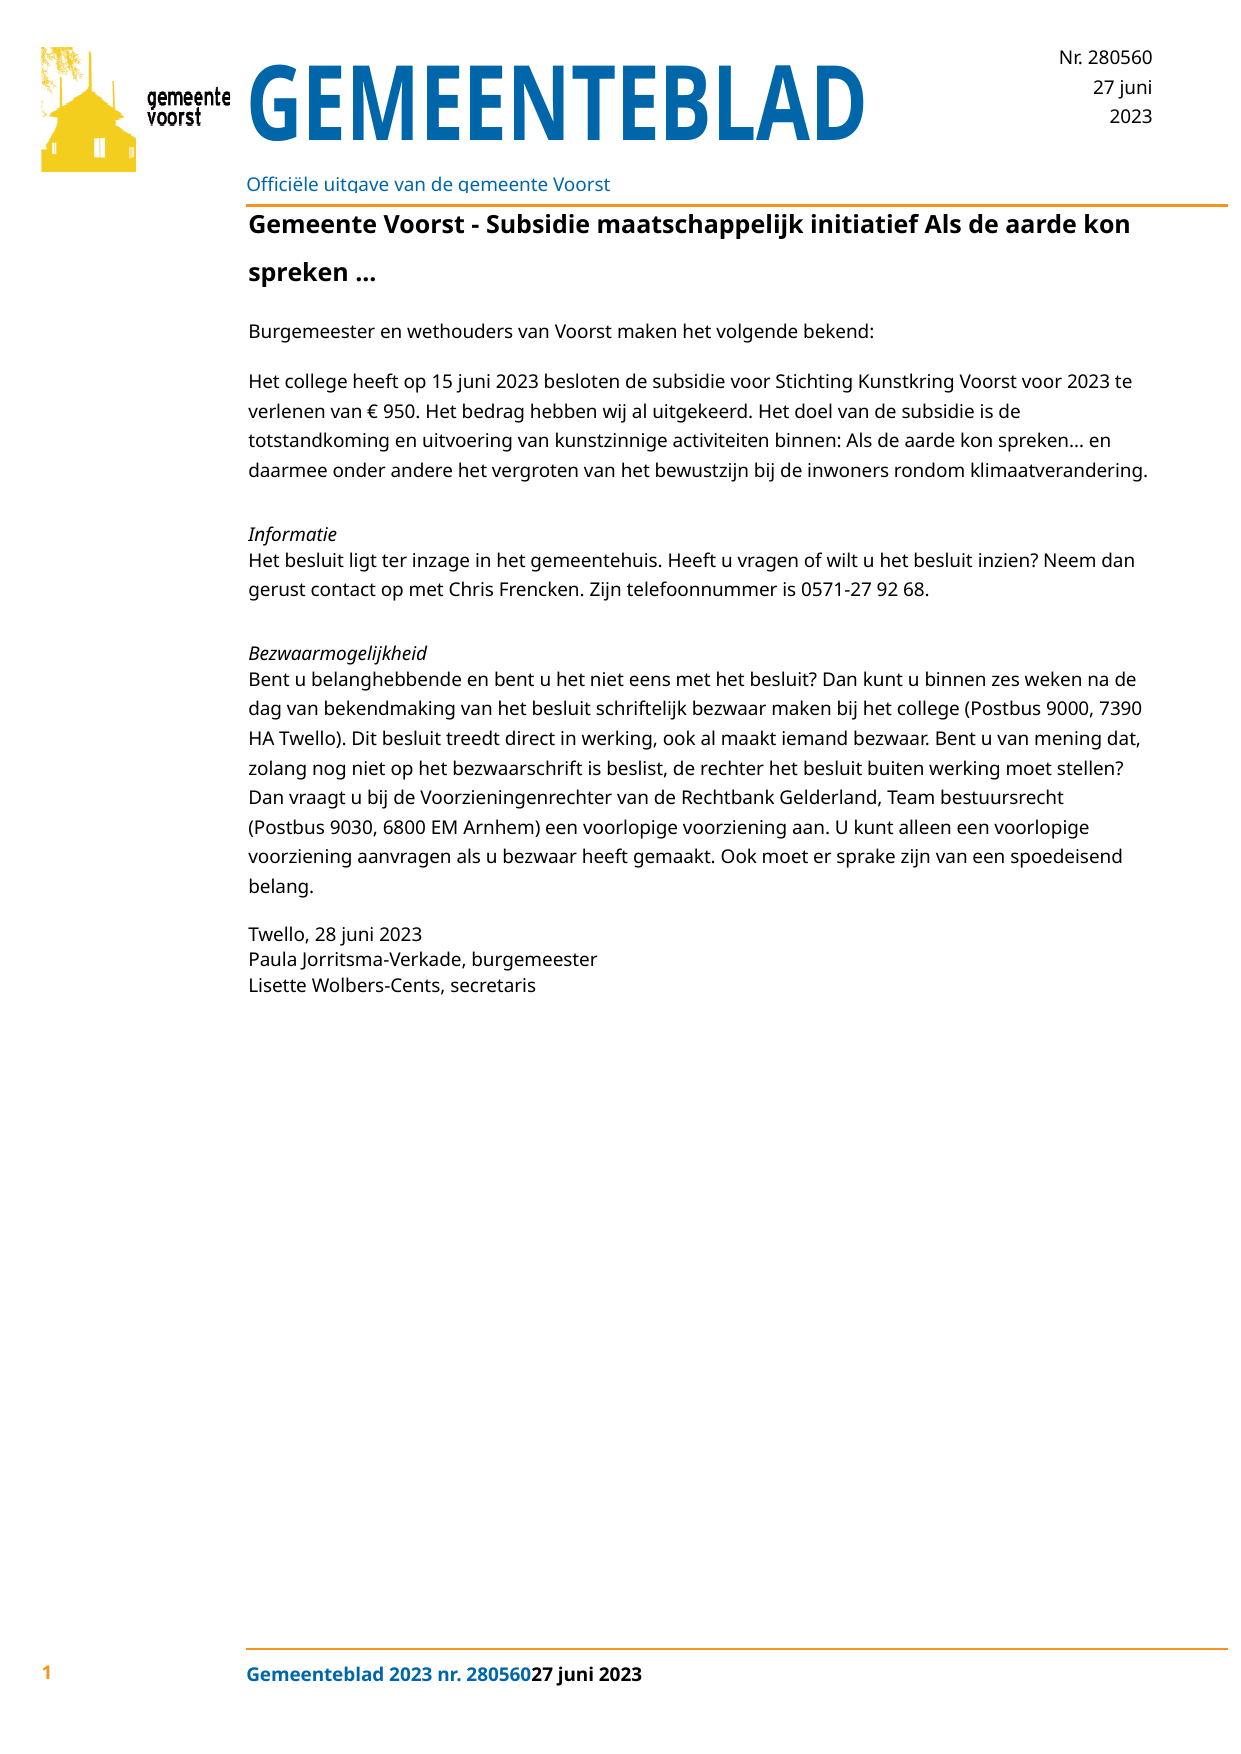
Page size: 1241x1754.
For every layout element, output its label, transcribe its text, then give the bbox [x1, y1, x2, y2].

text Informatie [248, 521, 1152, 547]
picture [41, 47, 231, 172]
text Twello, 28 juni 2023 [248, 921, 1152, 947]
text Gemeente Voorst - Subsidie maatschappelijk initiatief Als de aarde kon spreken ... [248, 207, 1152, 288]
text Burgemeester en wethouders van Voorst maken het volgende bekend: [248, 318, 1152, 344]
text Het besluit ligt ter inzage in het gemeentehuis. Heeft u vragen of wilt u het besluit inzien? Neem dan gerust contact op met Chris Frencken. Zijn telefoonnummer is 0571-27 92 68. [248, 547, 1152, 602]
text Bezwaarmogelijkheid [248, 640, 1152, 666]
text Het college heeft op 15 juni 2023 besloten de subsidie voor Stichting Kunstkring Voorst voor 2023 te verlenen van € 950. Het bedrag hebben wij al uitgekeerd. Het doel van de subsidie is de totstandkoming en uitvoering van kunstzinnige activiteiten binnen: Als de aarde kon spreken… en daarmee onder andere het vergroten van het bewustzijn bij de inwoners rondom klimaatverandering. [248, 368, 1152, 483]
text Paula Jorritsma-Verkade, burgemeester [248, 947, 1152, 972]
text Bent u belanghebbende en bent u het niet eens met het besluit? Dan kunt u binnen zes weken na de dag van bekendmaking van het besluit schriftelijk bezwaar maken bij het college (Postbus 9000, 7390 HA Twello). Dit besluit treedt direct in werking, ook al maakt iemand bezwaar. Bent u van mening dat, zolang nog niet op het bezwaarschrift is beslist, de rechter het besluit buiten werking moet stellen? Dan vraagt u bij de Voorzieningenrechter van de Rechtbank Gelderland, Team bestuursrecht (Postbus 9030, 6800 EM Arnhem) een voorlopige voorziening aan. U kunt alleen een voorlopige voorziening aanvragen als u bezwaar heeft gemaakt. Ook moet er sprake zijn van een spoedeisend belang. [248, 666, 1152, 899]
text Lisette Wolbers-Cents, secretaris [248, 972, 1152, 998]
